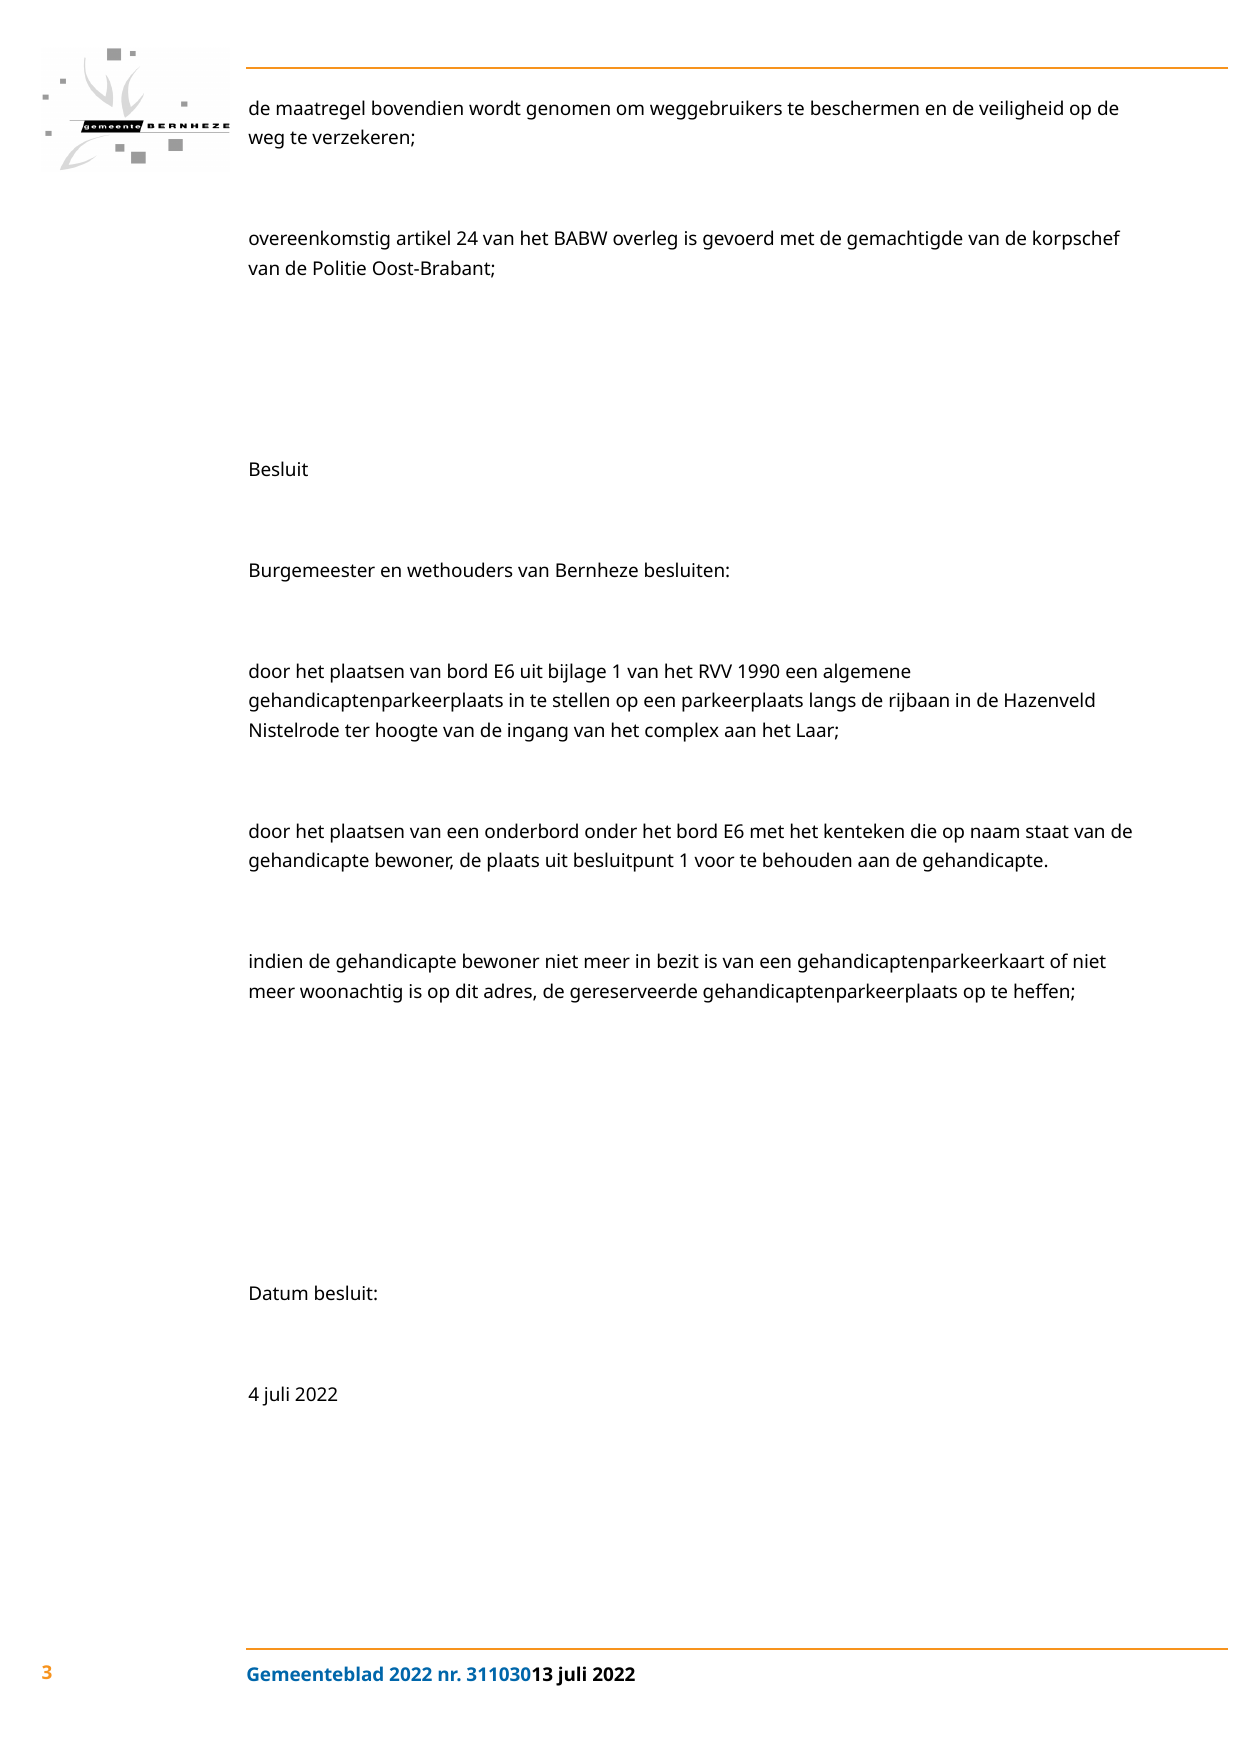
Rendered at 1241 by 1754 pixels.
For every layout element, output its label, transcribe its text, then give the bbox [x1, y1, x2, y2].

text de maatregel bovendien wordt genomen om weggebruikers te beschermen en de veiligheid op de weg te verzekeren; [248, 95, 1152, 150]
text Besluit [248, 456, 1152, 482]
text 4 juli 2022 [248, 1381, 1152, 1407]
text door het plaatsen van bord E6 uit bijlage 1 van het RVV 1990 een algemene gehandicaptenparkeerplaats in te stellen op een parkeerplaats langs de rijbaan in de Hazenveld Nistelrode ter hoogte van de ingang van het complex aan het Laar; [248, 658, 1152, 743]
picture [41, 47, 231, 172]
text overeenkomstig artikel 24 van het BABW overleg is gevoerd met de gemachtigde van de korpschef van de Politie Oost-Brabant; [248, 225, 1152, 281]
text indien de gehandicapte bewoner niet meer in bezit is van een gehandicaptenparkeerkaart of niet meer woonachtig is op dit adres, de gereserveerde gehandicaptenparkeerplaats op te heffen; [248, 948, 1152, 1004]
text Burgemeester en wethouders van Bernheze besluiten: [248, 557, 1152, 583]
text door het plaatsen van een onderbord onder het bord E6 met het kenteken die op naam staat van de gehandicapte bewoner, de plaats uit besluitpunt 1 voor te behouden aan de gehandicapte. [248, 818, 1152, 873]
text Datum besluit: [248, 1281, 1152, 1306]
